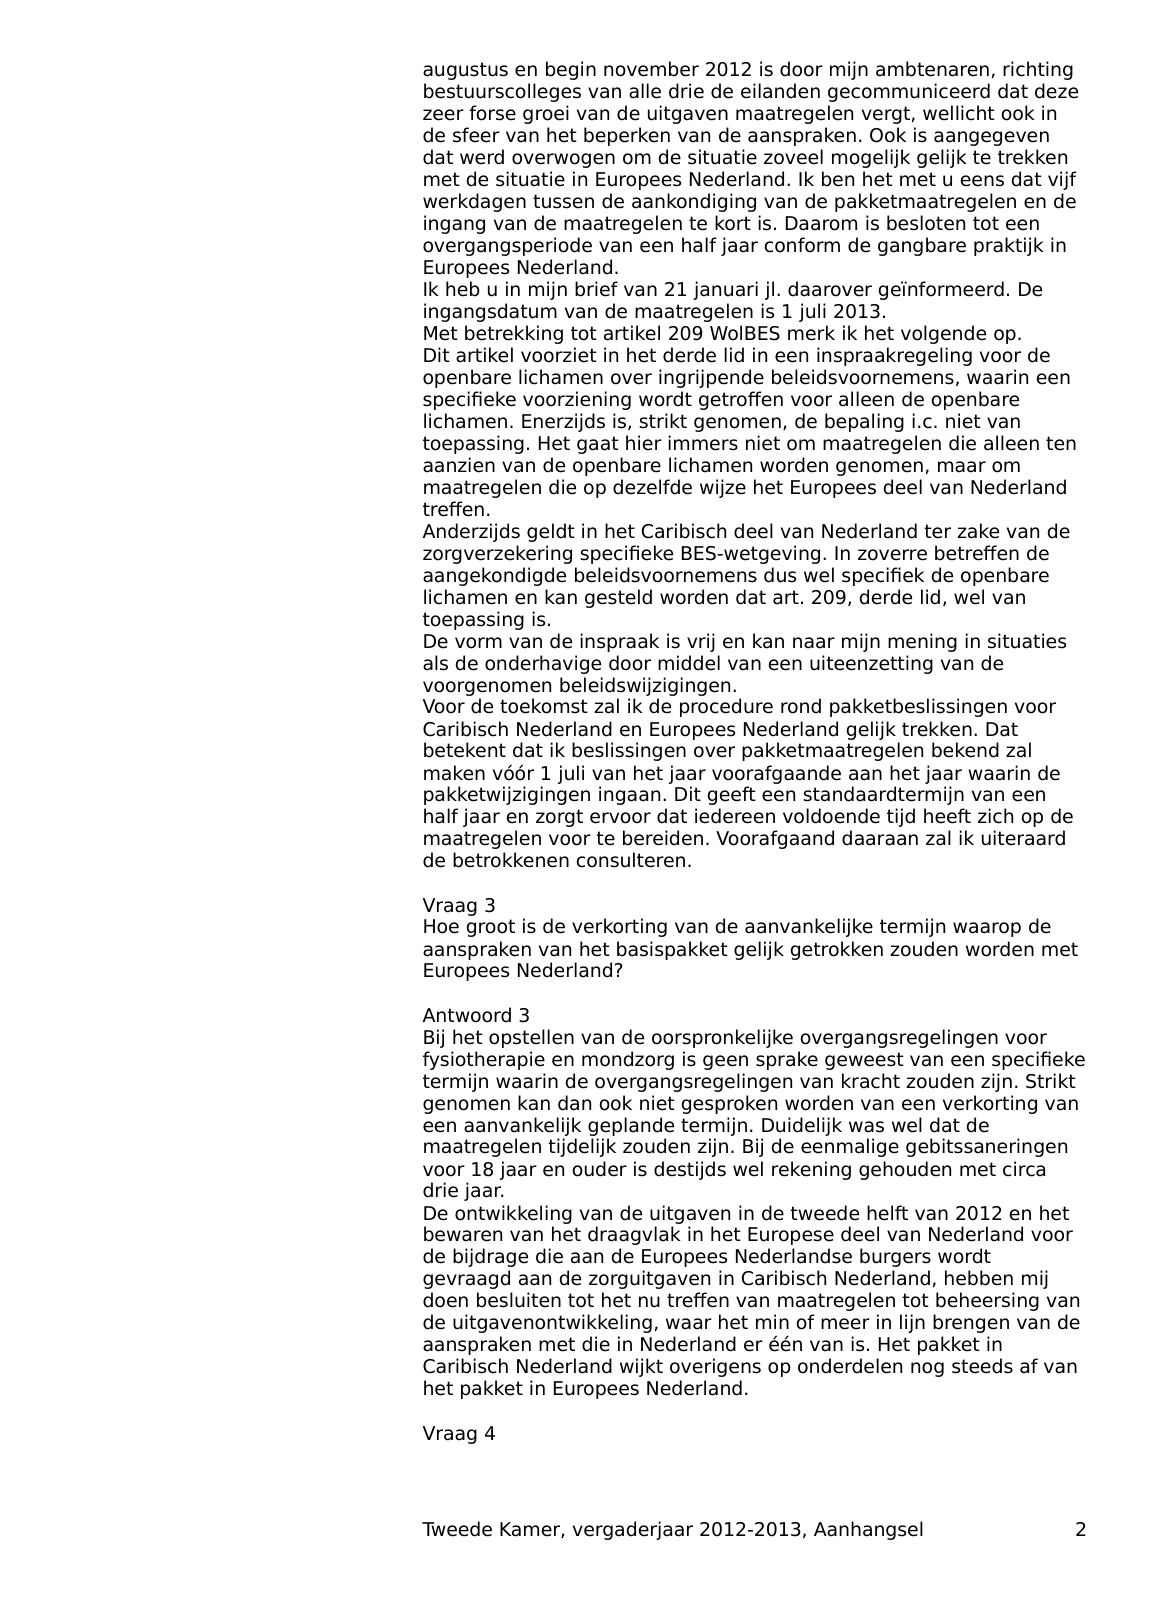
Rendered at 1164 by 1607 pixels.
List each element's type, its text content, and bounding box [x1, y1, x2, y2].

text Vraag 4 [422, 1422, 1087, 1444]
text Antwoord 3 [422, 1004, 1087, 1027]
text Anderzijds geldt in het Caribisch deel van Nederland ter zake van de zorgverzekering specifieke BES-wetgeving. In zoverre betreffen de aangekondigde beleidsvoornemens dus wel specifiek de openbare lichamen en kan gesteld worden dat art. 209, derde lid, wel van toepassing is. [422, 521, 1087, 631]
text Voor de toekomst zal ik de procedure rond pakketbeslissingen voor Caribisch Nederland en Europees Nederland gelijk trekken. Dat betekent dat ik beslissingen over pakketmaatregelen bekend zal maken vóór 1 juli van het jaar voorafgaande aan het jaar waarin de pakketwijzigingen ingaan. Dit geeft een standaardtermijn van een half jaar en zorgt ervoor dat iedereen voldoende tijd heeft zich op de maatregelen voor te bereiden. Voorafgaand daaraan zal ik uiteraard de betrokkenen consulteren. [422, 696, 1087, 872]
text De vorm van de inspraak is vrij en kan naar mijn mening in situaties als de onderhavige door middel van een uiteenzetting van de voorgenomen beleidswijzigingen. [422, 631, 1087, 696]
text augustus en begin november 2012 is door mijn ambtenaren, richting bestuurscolleges van alle drie de eilanden gecommuniceerd dat deze zeer forse groei van de uitgaven maatregelen vergt, wellicht ook in de sfeer van het beperken van de aanspraken. Ook is aangegeven dat werd overwogen om de situatie zoveel mogelijk gelijk te trekken met de situatie in Europees Nederland. Ik ben het met u eens dat vijf werkdagen tussen de aankondiging van de pakketmaatregelen en de ingang van de maatregelen te kort is. Daarom is besloten tot een overgangsperiode van een half jaar conform de gangbare praktijk in Europees Nederland. [422, 59, 1087, 279]
text Hoe groot is de verkorting van de aanvankelijke termijn waarop de aanspraken van het basispakket gelijk getrokken zouden worden met Europees Nederland? [422, 916, 1087, 982]
text Bij het opstellen van de oorspronkelijke overgangsregelingen voor fysiotherapie en mondzorg is geen sprake geweest van een specifieke termijn waarin de overgangsregelingen van kracht zouden zijn. Strikt genomen kan dan ook niet gesproken worden van een verkorting van een aanvankelijk geplande termijn. Duidelijk was wel dat de maatregelen tijdelijk zouden zijn. Bij de eenmalige gebitssaneringen voor 18 jaar en ouder is destijds wel rekening gehouden met circa drie jaar. [422, 1027, 1087, 1202]
text De ontwikkeling van de uitgaven in de tweede helft van 2012 en het bewaren van het draagvlak in het Europese deel van Nederland voor de bijdrage die aan de Europees Nederlandse burgers wordt gevraagd aan de zorguitgaven in Caribisch Nederland, hebben mij doen besluiten tot het nu treffen van maatregelen tot beheersing van de uitgavenontwikkeling, waar het min of meer in lijn brengen van de aanspraken met die in Nederland er één van is. Het pakket in Caribisch Nederland wijkt overigens op onderdelen nog steeds af van het pakket in Europees Nederland. [422, 1202, 1087, 1400]
text Met betrekking tot artikel 209 WolBES merk ik het volgende op. [422, 323, 1087, 345]
text Dit artikel voorziet in het derde lid in een inspraakregeling voor de openbare lichamen over ingrijpende beleidsvoornemens, waarin een specifieke voorziening wordt getroffen voor alleen de openbare lichamen. Enerzijds is, strikt genomen, de bepaling i.c. niet van toepassing. Het gaat hier immers niet om maatregelen die alleen ten aanzien van de openbare lichamen worden genomen, maar om maatregelen die op dezelfde wijze het Europees deel van Nederland treffen. [422, 345, 1087, 521]
text Vraag 3 [422, 894, 1087, 916]
text Ik heb u in mijn brief van 21 januari jl. daarover geïnformeerd. De ingangsdatum van de maatregelen is 1 juli 2013. [422, 279, 1087, 323]
